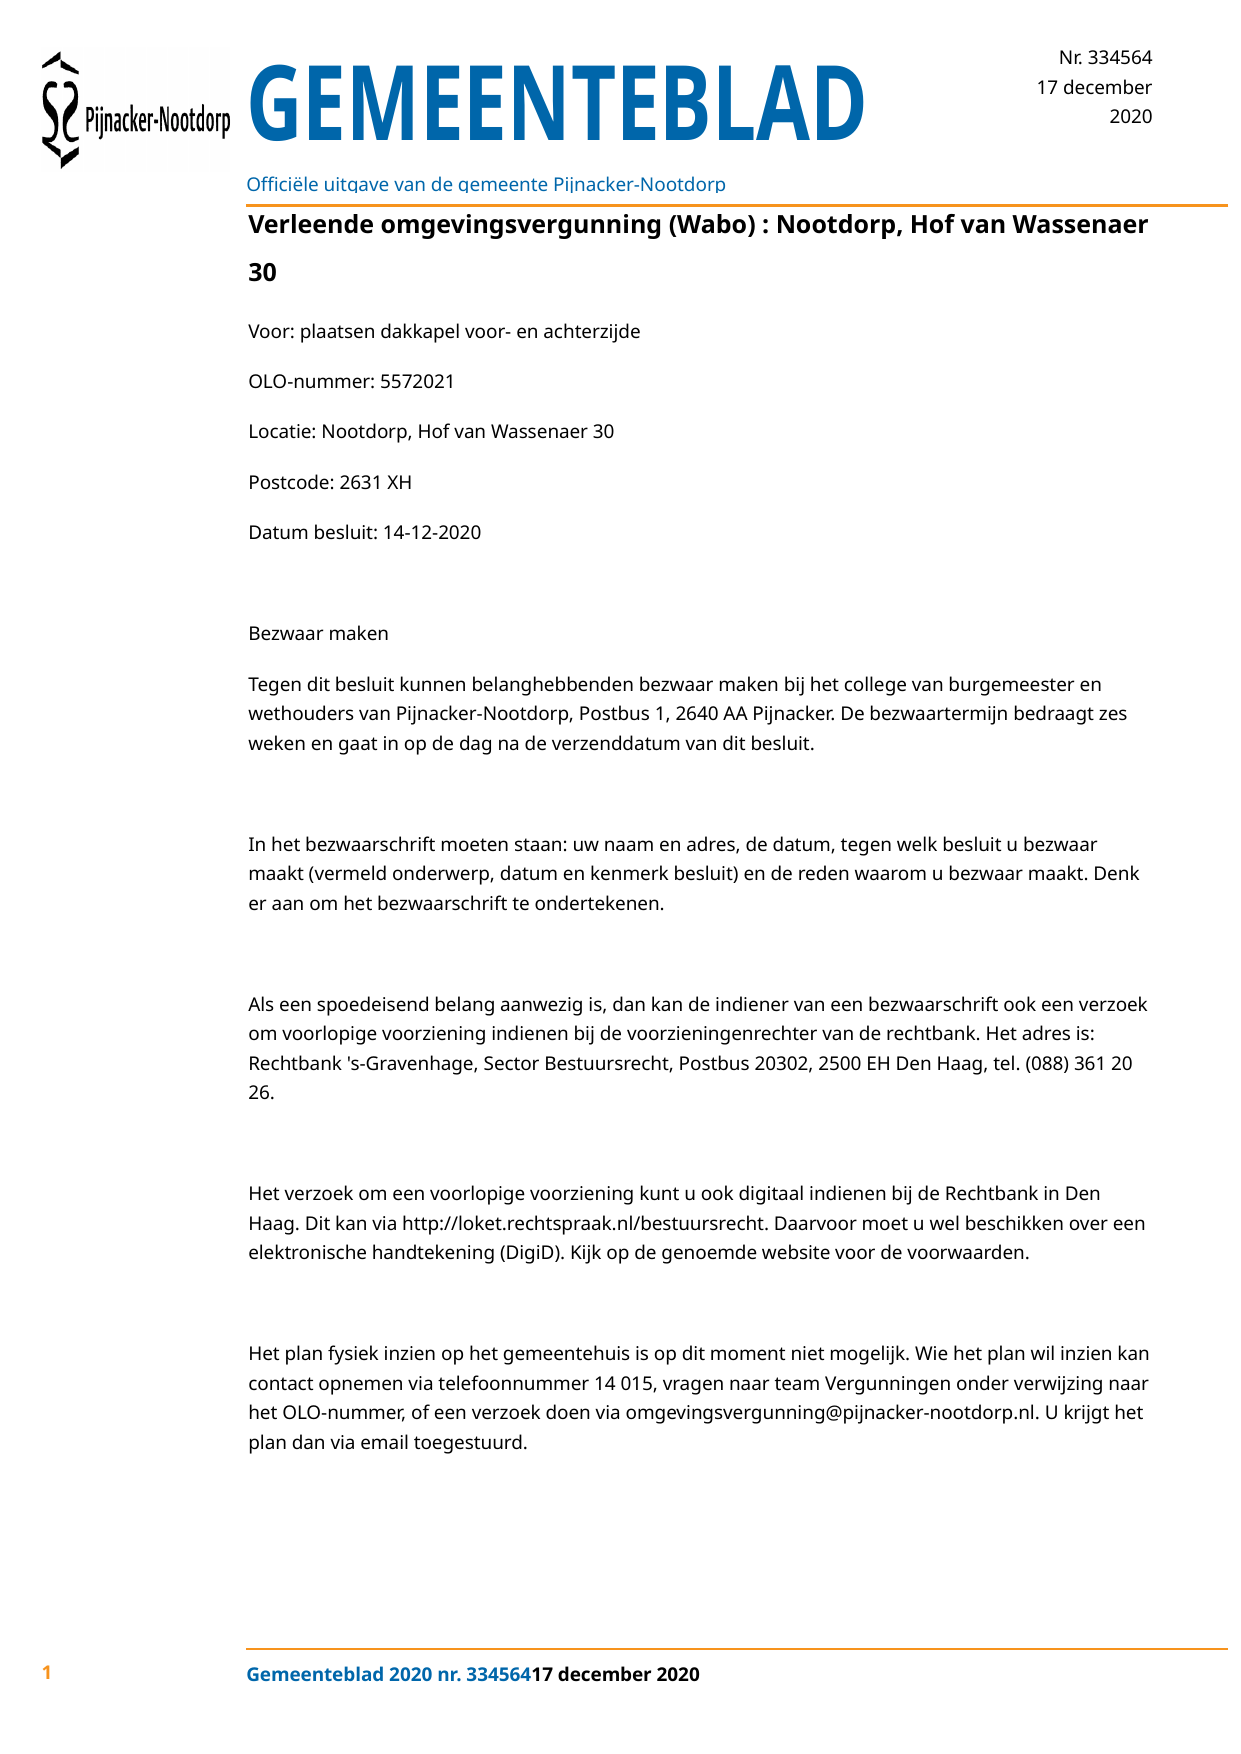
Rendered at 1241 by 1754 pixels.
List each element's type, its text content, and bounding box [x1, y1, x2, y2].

text Postcode: 2631 XH [248, 469, 1152, 495]
text Het plan fysiek inzien op het gemeentehuis is op dit moment niet mogelijk. Wie het plan wil inzien kan contact opnemen via telefoonnummer 14 015, vragen naar team Vergunningen onder verwijzing naar het OLO-nummer, of een verzoek doen via omgevingsvergunning@pijnacker-nootdorp.nl. U krijgt het plan dan via email toegestuurd. [248, 1340, 1152, 1455]
text Tegen dit besluit kunnen belanghebbenden bezwaar maken bij het college van burgemeester en wethouders van Pijnacker-Nootdorp, Postbus 1, 2640 AA Pijnacker. De bezwaartermijn bedraagt zes weken en gaat in op de dag na de verzenddatum van dit besluit. [248, 671, 1152, 756]
text Locatie: Nootdorp, Hof van Wassenaer 30 [248, 419, 1152, 444]
text Bezwaar maken [248, 620, 1152, 646]
picture [41, 47, 231, 172]
text Verleende omgevingsvergunning (Wabo) : Nootdorp, Hof van Wassenaer 30 [248, 207, 1152, 288]
text Het verzoek om een voorlopige voorziening kunt u ook digitaal indienen bij de Rechtbank in Den Haag. Dit kan via http://loket.rechtspraak.nl/bestuursrecht. Daarvoor moet u wel beschikken over een elektronische handtekening (DigiD). Kijk op de genoemde website voor de voorwaarden. [248, 1180, 1152, 1265]
text Voor: plaatsen dakkapel voor- en achterzijde [248, 318, 1152, 344]
text Datum besluit: 14-12-2020 [248, 519, 1152, 545]
text OLO-nummer: 5572021 [248, 368, 1152, 394]
text In het bezwaarschrift moeten staan: uw naam en adres, de datum, tegen welk besluit u bezwaar maakt (vermeld onderwerp, datum en kenmerk besluit) en de reden waarom u bezwaar maakt. Denk er aan om het bezwaarschrift te ondertekenen. [248, 831, 1152, 916]
text Als een spoedeisend belang aanwezig is, dan kan de indiener van een bezwaarschrift ook een verzoek om voorlopige voorziening indienen bij de voorzieningenrechter van de rechtbank. Het adres is: Rechtbank 's-Gravenhage, Sector Bestuursrecht, Postbus 20302, 2500 EH Den Haag, tel. (088) 361 20 26. [248, 991, 1152, 1105]
